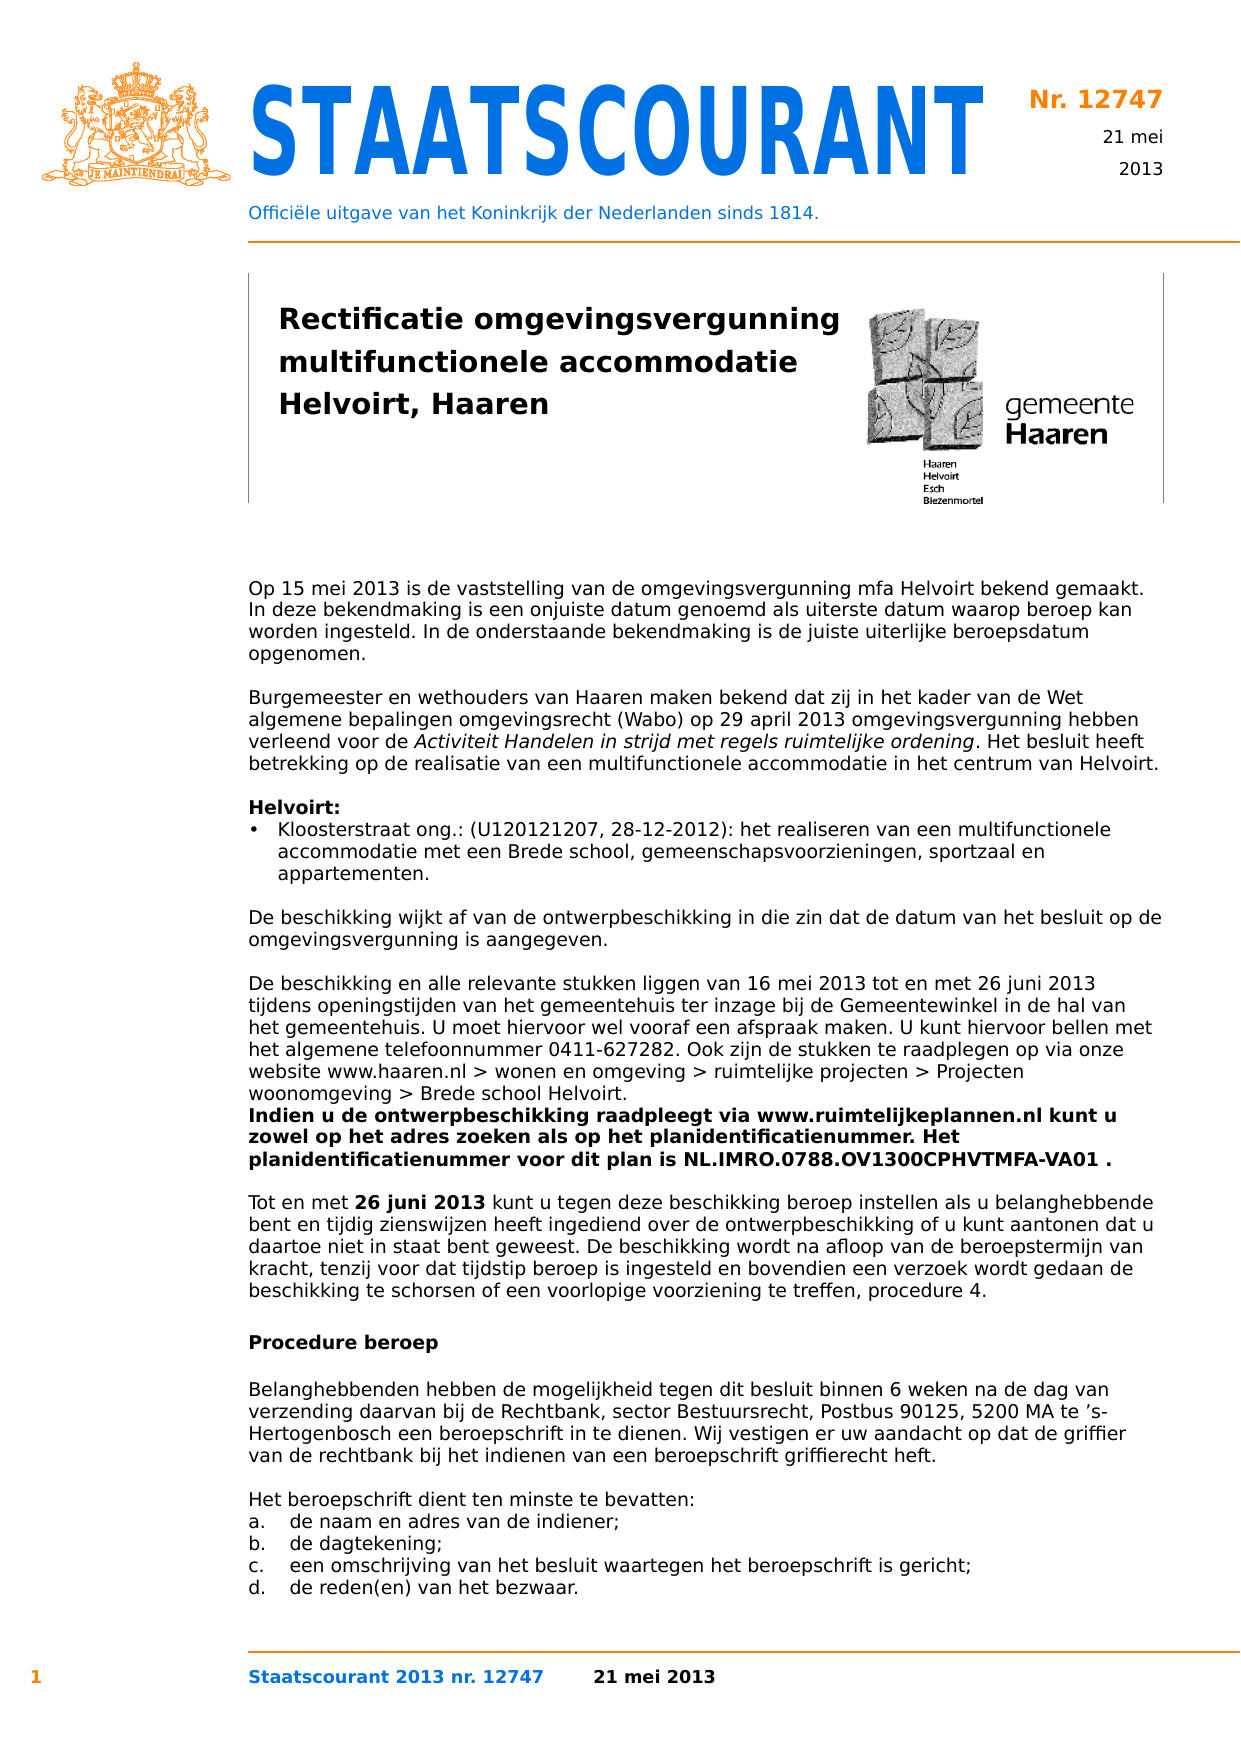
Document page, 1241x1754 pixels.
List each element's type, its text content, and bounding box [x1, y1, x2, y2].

table_header STAATSCOURANT [248, 62, 998, 203]
table_cell 21 mei [998, 121, 1240, 153]
subtitle Procedure beroep [248, 1332, 1163, 1354]
text De beschikking en alle relevante stukken liggen van 16 mei 2013 tot en met 26 juni 2013 tijdens openingstijden van het gemeentehuis ter inzage bij de Gemeentewinkel in de hal van het gemeentehuis. U moet hiervoor wel vooraf een afspraak maken. U kunt hiervoor bellen met het algemene telefoonnummer 0411-627282. Ook zijn de stukken te raadplegen op via onze website www.haaren.nl > wonen en omgeving > ruimtelijke projecten > Projecten woonomgeving > Brede school Helvoirt. [248, 973, 1163, 1104]
text • Kloosterstraat ong.: (U120121207, 28-12-2012): het realiseren van een multifunctionele accommodatie met een Brede school, gemeenschapsvoorzieningen, sportzaal en appartementen. [248, 819, 1163, 885]
table_header [25, 62, 248, 241]
text Belanghebbenden hebben de mogelijkheid tegen dit besluit binnen 6 weken na de dag van verzending daarvan bij de Rechtbank, sector Bestuursrecht, Postbus 90125, 5200 MA te ’s-Hertogenbosch een beroepschrift in te dienen. Wij vestigen er uw aandacht op dat de griffier van de rechtbank bij het indienen van een beroepschrift griffierecht heft. [248, 1379, 1163, 1467]
text Helvoirt: [248, 797, 1163, 819]
text c. een omschrijving van het besluit waartegen het beroepschrift is gericht; [248, 1555, 1163, 1577]
subtitle Rectificatie omgevingsvergunning multifunctionele accommodatie Helvoirt, Haaren [249, 273, 1163, 503]
text d. de reden(en) van het bezwaar. [248, 1577, 1163, 1599]
picture [861, 302, 1134, 504]
text Het beroepschrift dient ten minste te bevatten: [248, 1489, 1163, 1511]
text Op 15 mei 2013 is de vaststelling van de omgevingsvergunning mfa Helvoirt bekend gemaakt. In deze bekendmaking is een onjuiste datum genoemd als uiterste datum waarop beroep kan worden ingesteld. In de onderstaande bekendmaking is de juiste uiterlijke beroepsdatum opgenomen. [248, 577, 1163, 665]
text De beschikking wijkt af van de ontwerpbeschikking in die zin dat de datum van het besluit op de omgevingsvergunning is aangegeven. [248, 907, 1163, 951]
text a. de naam en adres van de indiener; [248, 1511, 1163, 1533]
picture [41, 62, 231, 186]
table_cell 2013 [998, 153, 1240, 203]
text Burgemeester en wethouders van Haaren maken bekend dat zij in het kader van de Wet algemene bepalingen omgevingsrecht (Wabo) op 29 april 2013 omgevingsvergunning hebben verleend voor de Activiteit Handelen in strijd met regels ruimtelijke ordening. Het besluit heeft betrekking op de realisatie van een multifunctionele accommodatie in het centrum van Helvoirt. [248, 687, 1163, 775]
text Tot en met 26 juni 2013 kunt u tegen deze beschikking beroep instellen als u belanghebbende bent en tijdig zienswijzen heeft ingediend over de ontwerpbeschikking of u kunt aantonen dat u daartoe niet in staat bent geweest. De beschikking wordt na afloop van de beroepstermijn van kracht, tenzij voor dat tijdstip beroep is ingesteld en bovendien een verzoek wordt gedaan de beschikking te schorsen of een voorlopige voorziening te treffen, procedure 4. [248, 1192, 1163, 1302]
table_cell Officiële uitgave van het Koninkrijk der Nederlanden sinds 1814. [248, 203, 1240, 241]
table_header Nr. 12747 [998, 62, 1240, 121]
text Indien u de ontwerpbeschikking raadpleegt via www.ruimtelijkeplannen.nl kunt u zowel op het adres zoeken als op het planidentificatienummer. Het planidentificatienummer voor dit plan is NL.IMRO.0788.OV1300CPHVTMFA-VA01 . [248, 1104, 1163, 1170]
text b. de dagtekening; [248, 1533, 1163, 1555]
